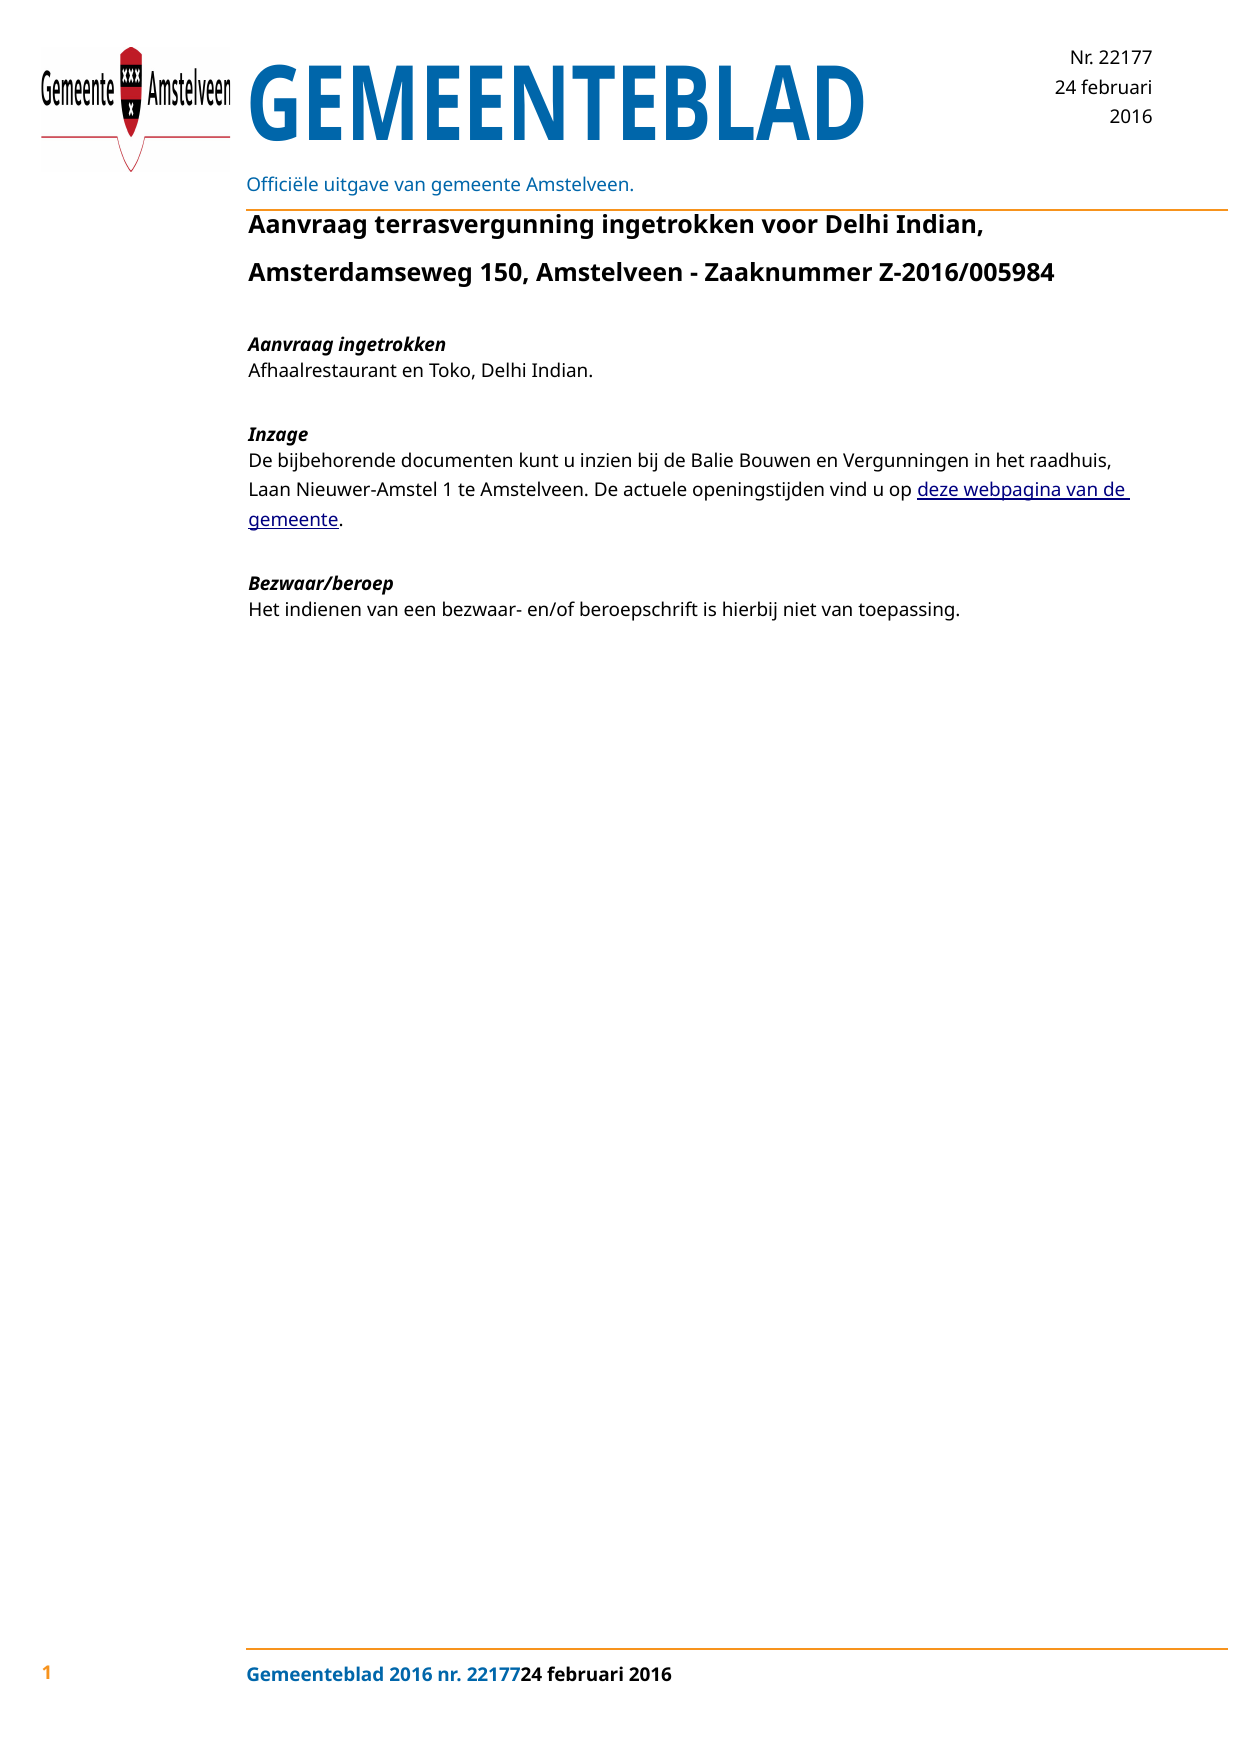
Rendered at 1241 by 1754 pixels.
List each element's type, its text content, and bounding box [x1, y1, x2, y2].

text Bezwaar/beroep [248, 570, 1152, 596]
picture [41, 47, 231, 172]
text De bijbehorende documenten kunt u inzien bij de Balie Bouwen en Vergunningen in het raadhuis, Laan Nieuwer-Amstel 1 te Amstelveen. De actuele openingstijden vind u op deze webpagina van de gemeente. [248, 447, 1152, 532]
text Aanvraag ingetrokken [248, 331, 1152, 357]
text Inzage [248, 421, 1152, 447]
text Het indienen van een bezwaar- en/of beroepschrift is hierbij niet van toepassing. [248, 596, 1152, 621]
text Aanvraag terrasvergunning ingetrokken voor Delhi Indian, Amsterdamseweg 150, Amstelveen - Zaaknummer Z-2016/005984 [248, 211, 1152, 288]
text Afhaalrestaurant en Toko, Delhi Indian. [248, 357, 1152, 383]
